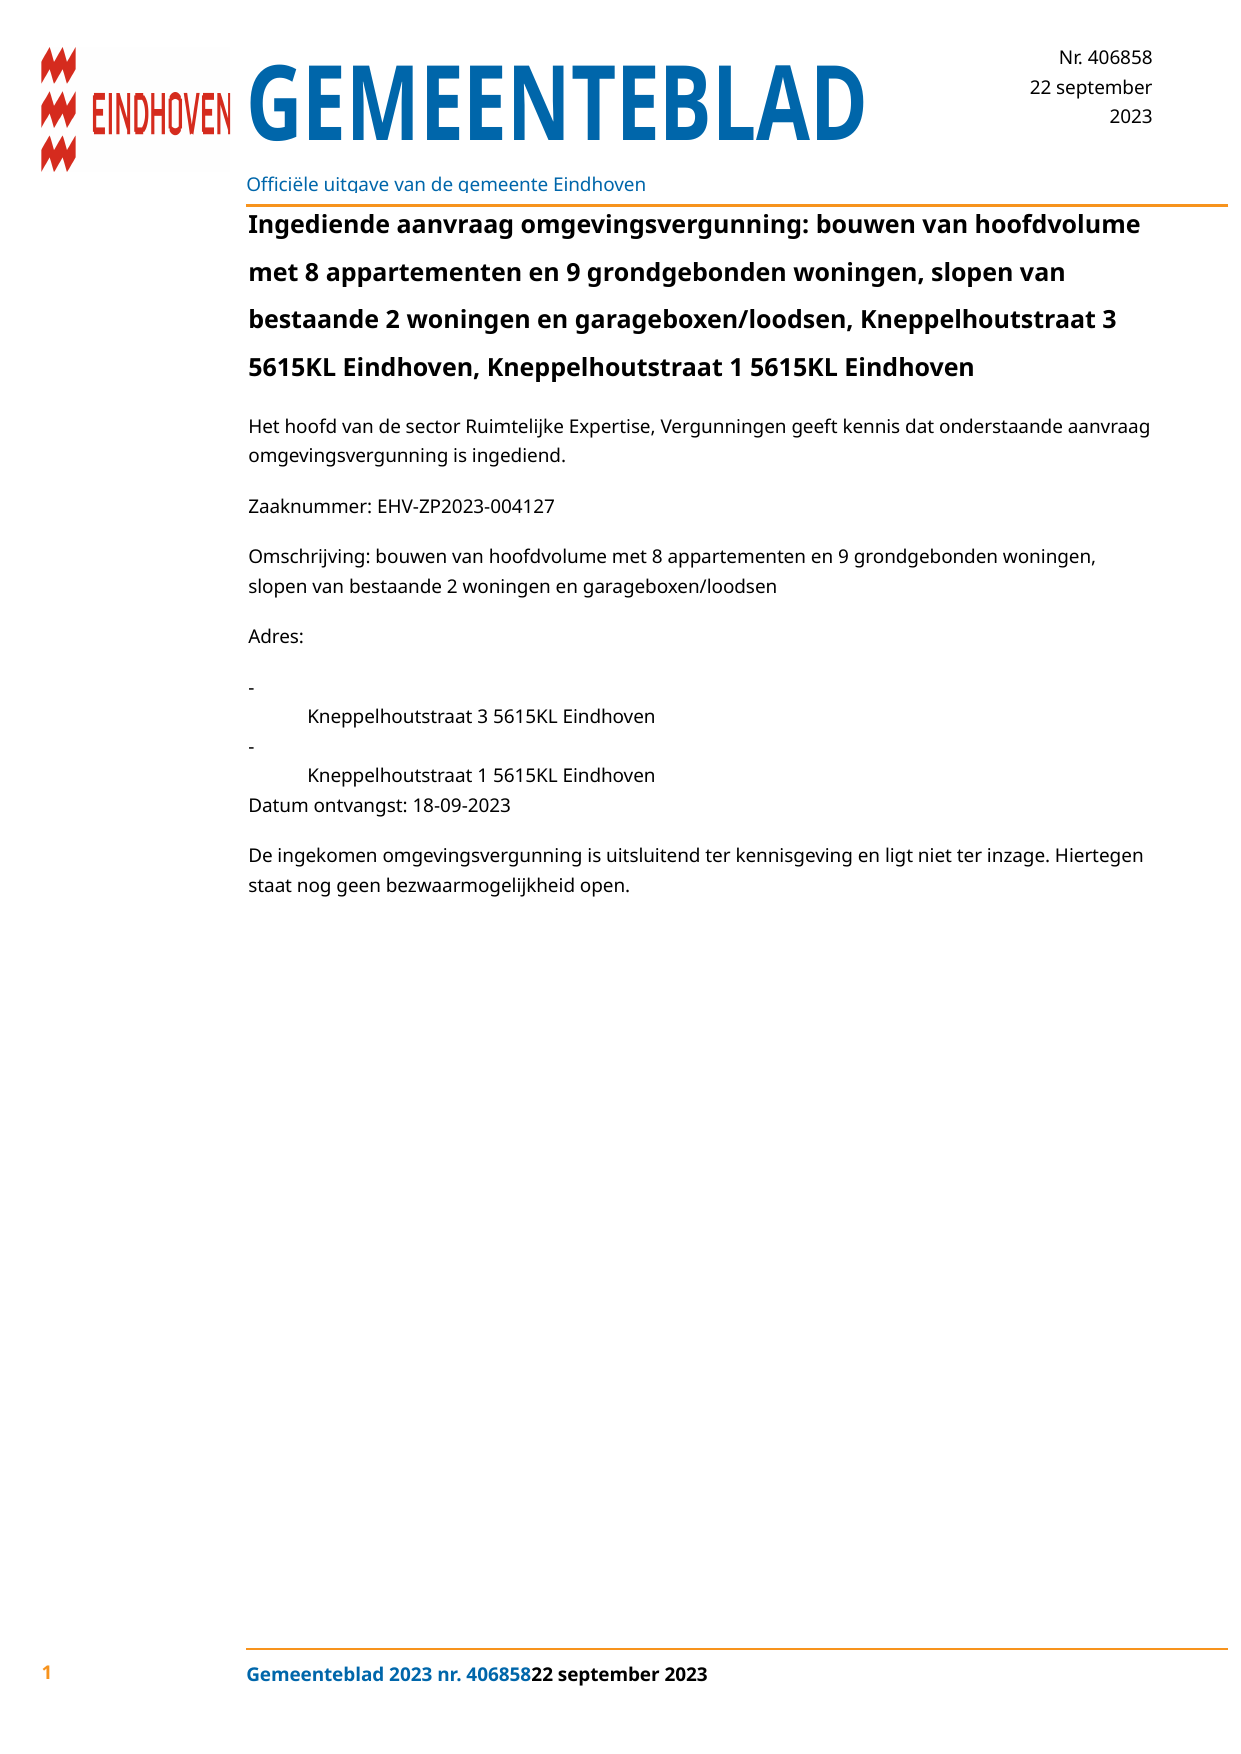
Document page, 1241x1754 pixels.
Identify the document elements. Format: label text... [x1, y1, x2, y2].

list Kneppelhoutstraat 3 5615KL Eindhoven [248, 703, 1152, 729]
text De ingekomen omgevingsvergunning is uitsluitend ter kennisgeving en ligt niet ter inzage. Hiertegen staat nog geen bezwaarmogelijkheid open. [248, 843, 1152, 898]
text Zaaknummer: EHV-ZP2023-004127 [248, 493, 1152, 519]
text Adres: [248, 623, 1152, 649]
text Ingediende aanvraag omgevingsvergunning: bouwen van hoofdvolume met 8 appartementen en 9 grondgebonden woningen, slopen van bestaande 2 woningen en garageboxen/loodsen, Kneppelhoutstraat 3 5615KL Eindhoven, Kneppelhoutstraat 1 5615KL Eindhoven [248, 207, 1152, 384]
text Het hoofd van de sector Ruimtelijke Expertise, Vergunningen geeft kennis dat onderstaande aanvraag omgevingsvergunning is ingediend. [248, 413, 1152, 468]
text Datum ontvangst: 18-09-2023 [248, 792, 1152, 818]
text Omschrijving: bouwen van hoofdvolume met 8 appartementen en 9 grondgebonden woningen, slopen van bestaande 2 woningen en garageboxen/loodsen [248, 543, 1152, 599]
list Kneppelhoutstraat 1 5615KL Eindhoven [248, 763, 1152, 788]
picture [41, 47, 231, 172]
